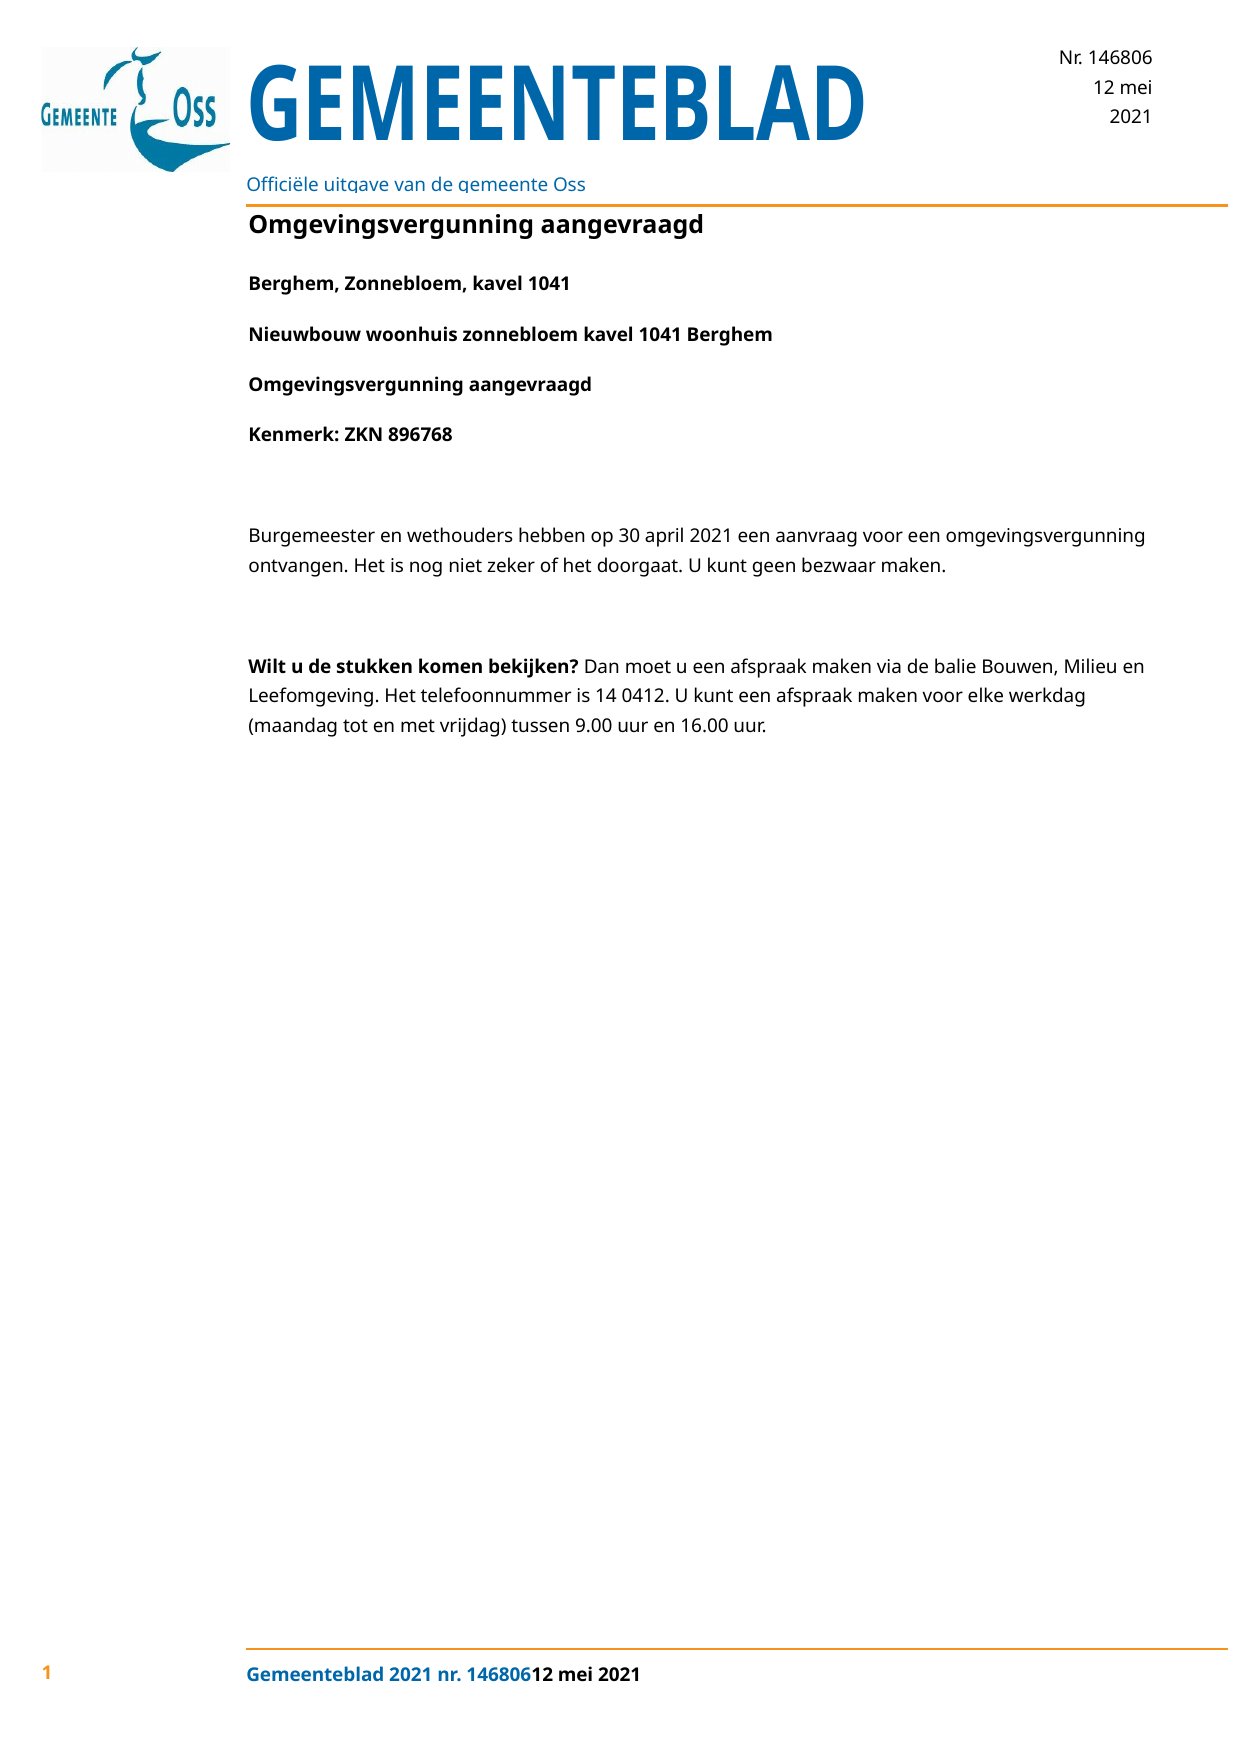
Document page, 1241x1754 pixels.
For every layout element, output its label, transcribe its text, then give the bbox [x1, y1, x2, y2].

text Berghem, Zonnebloem, kavel 1041 [248, 270, 1152, 296]
picture [41, 47, 231, 172]
text Burgemeester en wethouders hebben op 30 april 2021 een aanvraag voor een omgevingsvergunning ontvangen. Het is nog niet zeker of het doorgaat. U kunt geen bezwaar maken. [248, 522, 1152, 578]
text Nieuwbouw woonhuis zonnebloem kavel 1041 Berghem [248, 321, 1152, 346]
text Omgevingsvergunning aangevraagd [248, 207, 1152, 241]
text Omgevingsvergunning aangevraagd [248, 371, 1152, 397]
text Kenmerk: ZKN 896768 [248, 422, 1152, 447]
text Wilt u de stukken komen bekijken? Dan moet u een afspraak maken via de balie Bouwen, Milieu en Leefomgeving. Het telefoonnummer is 14 0412. U kunt een afspraak maken voor elke werkdag (maandag tot en met vrijdag) tussen 9.00 uur en 16.00 uur. [248, 653, 1152, 738]
